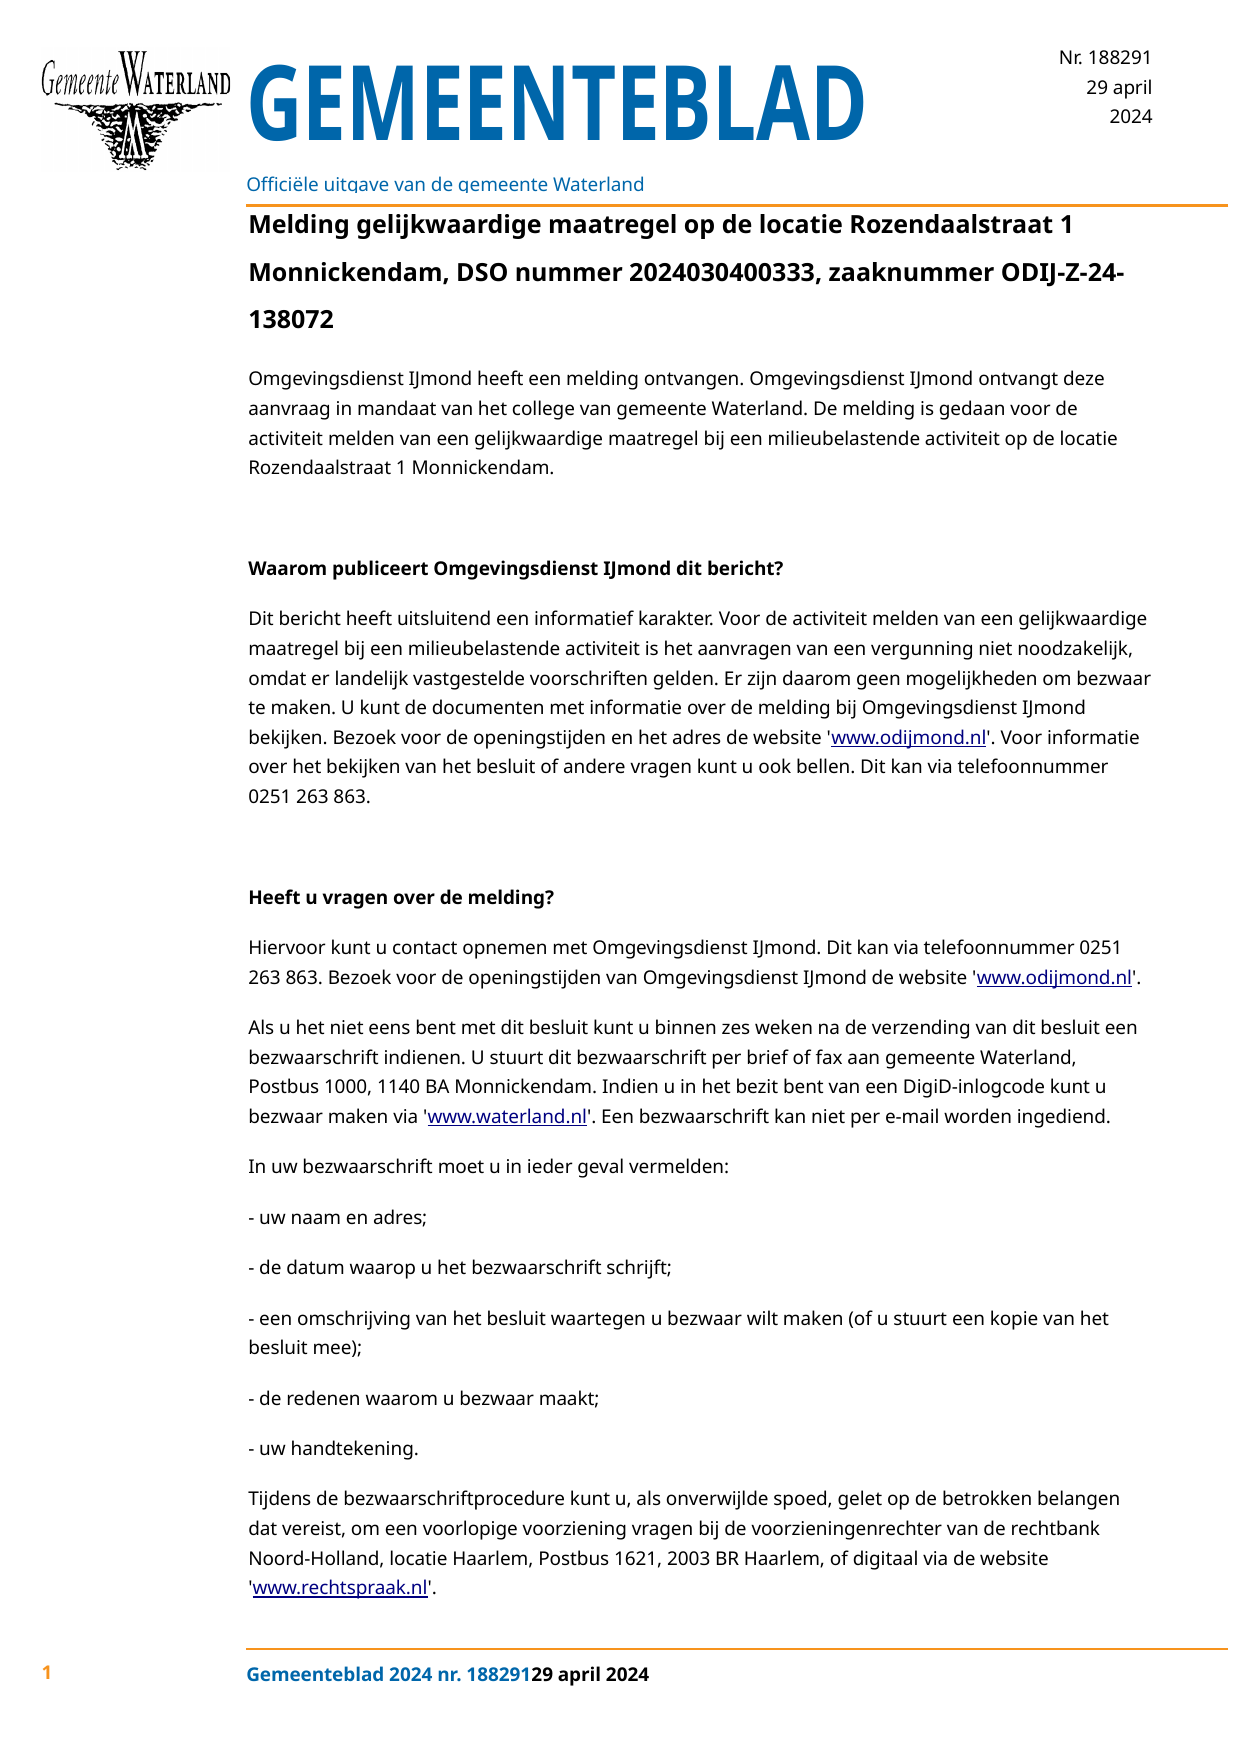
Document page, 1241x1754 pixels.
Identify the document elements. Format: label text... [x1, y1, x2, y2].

text - een omschrijving van het besluit waartegen u bezwaar wilt maken (of u stuurt een kopie van het besluit mee); [248, 1305, 1152, 1360]
text Heeft u vragen over de melding? [248, 884, 1152, 909]
text Melding gelijkwaardige maatregel op de locatie Rozendaalstraat 1 Monnickendam, DSO nummer 2024030400333, zaaknummer ODIJ-Z-24-138072 [248, 207, 1152, 336]
text In uw bezwaarschrift moet u in ieder geval vermelden: [248, 1153, 1152, 1179]
picture [41, 47, 231, 172]
text - de redenen waarom u bezwaar maakt; [248, 1385, 1152, 1410]
text Als u het niet eens bent met dit besluit kunt u binnen zes weken na de verzending van dit besluit een bezwaarschrift indienen. U stuurt dit bezwaarschrift per brief of fax aan gemeente Waterland, Postbus 1000, 1140 BA Monnickendam. Indien u in het bezit bent van een DigiD-inlogcode kunt u bezwaar maken via 'www.waterland.nl'. Een bezwaarschrift kan niet per e-mail worden ingediend. [248, 1014, 1152, 1129]
text Waarom publiceert Omgevingsdienst IJmond dit bericht? [248, 555, 1152, 581]
text - de datum waarop u het bezwaarschrift schrijft; [248, 1254, 1152, 1280]
text Omgevingsdienst IJmond heeft een melding ontvangen. Omgevingsdienst IJmond ontvangt deze aanvraag in mandaat van het college van gemeente Waterland. De melding is gedaan voor de activiteit melden van een gelijkwaardige maatregel bij een milieubelastende activiteit op de locatie Rozendaalstraat 1 Monnickendam. [248, 366, 1152, 480]
text Dit bericht heeft uitsluitend een informatief karakter. Voor de activiteit melden van een gelijkwaardige maatregel bij een milieubelastende activiteit is het aanvragen van een vergunning niet noodzakelijk, omdat er landelijk vastgestelde voorschriften gelden. Er zijn daarom geen mogelijkheden om bezwaar te maken. U kunt de documenten met informatie over de melding bij Omgevingsdienst IJmond bekijken. Bezoek voor de openingstijden en het adres de website 'www.odijmond.nl'. Voor informatie over het bekijken van het besluit of andere vragen kunt u ook bellen. Dit kan via telefoonnummer 0251 263 863. [248, 606, 1152, 809]
text - uw handtekening. [248, 1435, 1152, 1461]
text Tijdens de bezwaarschriftprocedure kunt u, als onverwijlde spoed, gelet op de betrokken belangen dat vereist, om een voorlopige voorziening vragen bij de voorzieningenrechter van de rechtbank Noord-Holland, locatie Haarlem, Postbus 1621, 2003 BR Haarlem, of digitaal via de website 'www.rechtspraak.nl'. [248, 1486, 1152, 1600]
text - uw naam en adres; [248, 1204, 1152, 1229]
text Hiervoor kunt u contact opnemen met Omgevingsdienst IJmond. Dit kan via telefoonnummer 0251 263 863. Bezoek voor de openingstijden van Omgevingsdienst IJmond de website 'www.odijmond.nl'. [248, 934, 1152, 989]
